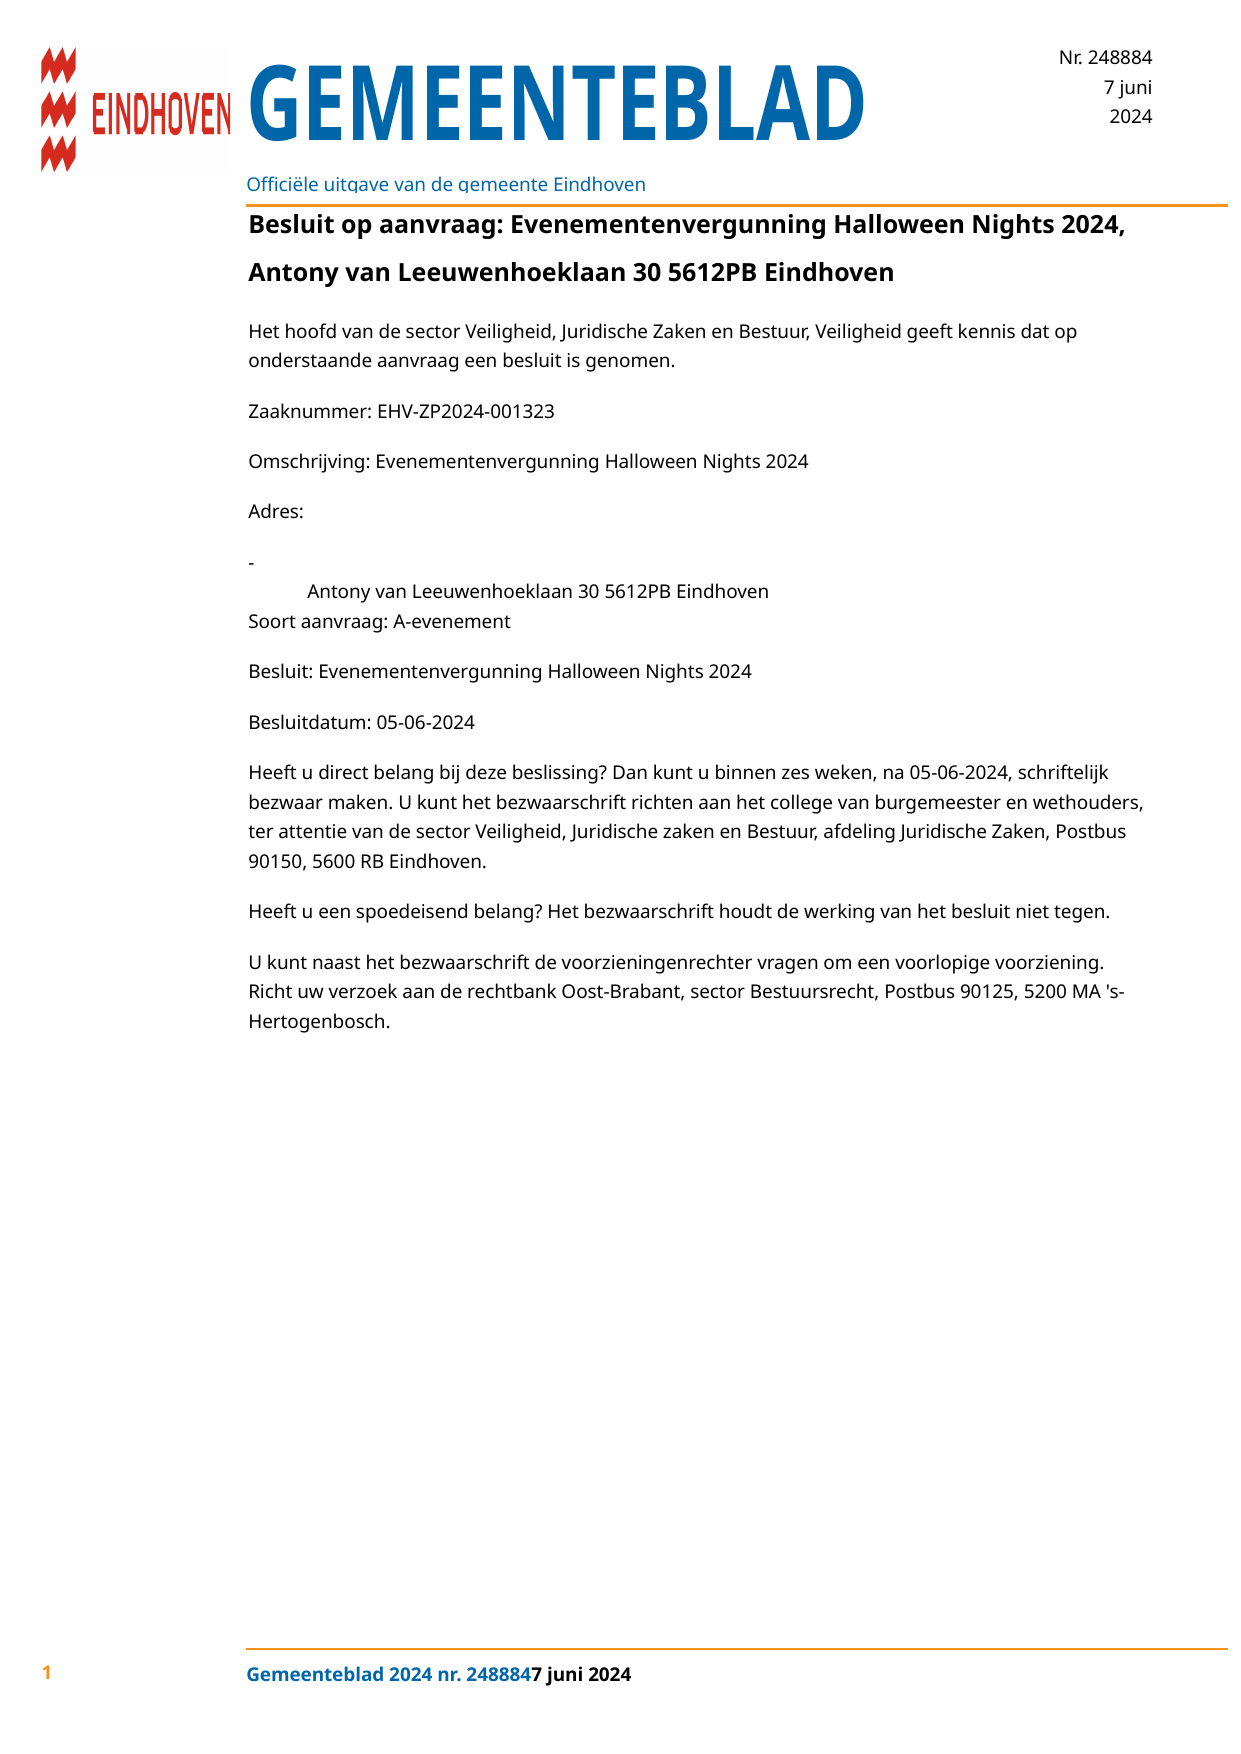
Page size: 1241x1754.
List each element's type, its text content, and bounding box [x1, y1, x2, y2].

text Zaaknummer: EHV-ZP2024-001323 [248, 398, 1152, 424]
text Het hoofd van de sector Veiligheid, Juridische Zaken en Bestuur, Veiligheid geeft kennis dat op onderstaande aanvraag een besluit is genomen. [248, 318, 1152, 373]
text Besluitdatum: 05-06-2024 [248, 709, 1152, 735]
text Heeft u een spoedeisend belang? Het bezwaarschrift houdt de werking van het besluit niet tegen. [248, 899, 1152, 924]
picture [41, 47, 231, 172]
text Besluit: Evenementenvergunning Halloween Nights 2024 [248, 659, 1152, 684]
text U kunt naast het bezwaarschrift de voorzieningenrechter vragen om een voorlopige voorziening. Richt uw verzoek aan de rechtbank Oost-Brabant, sector Bestuursrecht, Postbus 90125, 5200 MA 's-Hertogenbosch. [248, 949, 1152, 1034]
text Heeft u direct belang bij deze beslissing? Dan kunt u binnen zes weken, na 05-06-2024, schriftelijk bezwaar maken. U kunt het bezwaarschrift richten aan het college van burgemeester en wethouders, ter attentie van de sector Veiligheid, Juridische zaken en Bestuur, afdeling Juridische Zaken, Postbus 90150, 5600 RB Eindhoven. [248, 759, 1152, 874]
text Besluit op aanvraag: Evenementenvergunning Halloween Nights 2024, Antony van Leeuwenhoeklaan 30 5612PB Eindhoven [248, 207, 1152, 288]
text Soort aanvraag: A-evenement [248, 608, 1152, 634]
text Adres: [248, 499, 1152, 524]
list Antony van Leeuwenhoeklaan 30 5612PB Eindhoven [248, 579, 1152, 604]
text Omschrijving: Evenementenvergunning Halloween Nights 2024 [248, 448, 1152, 474]
